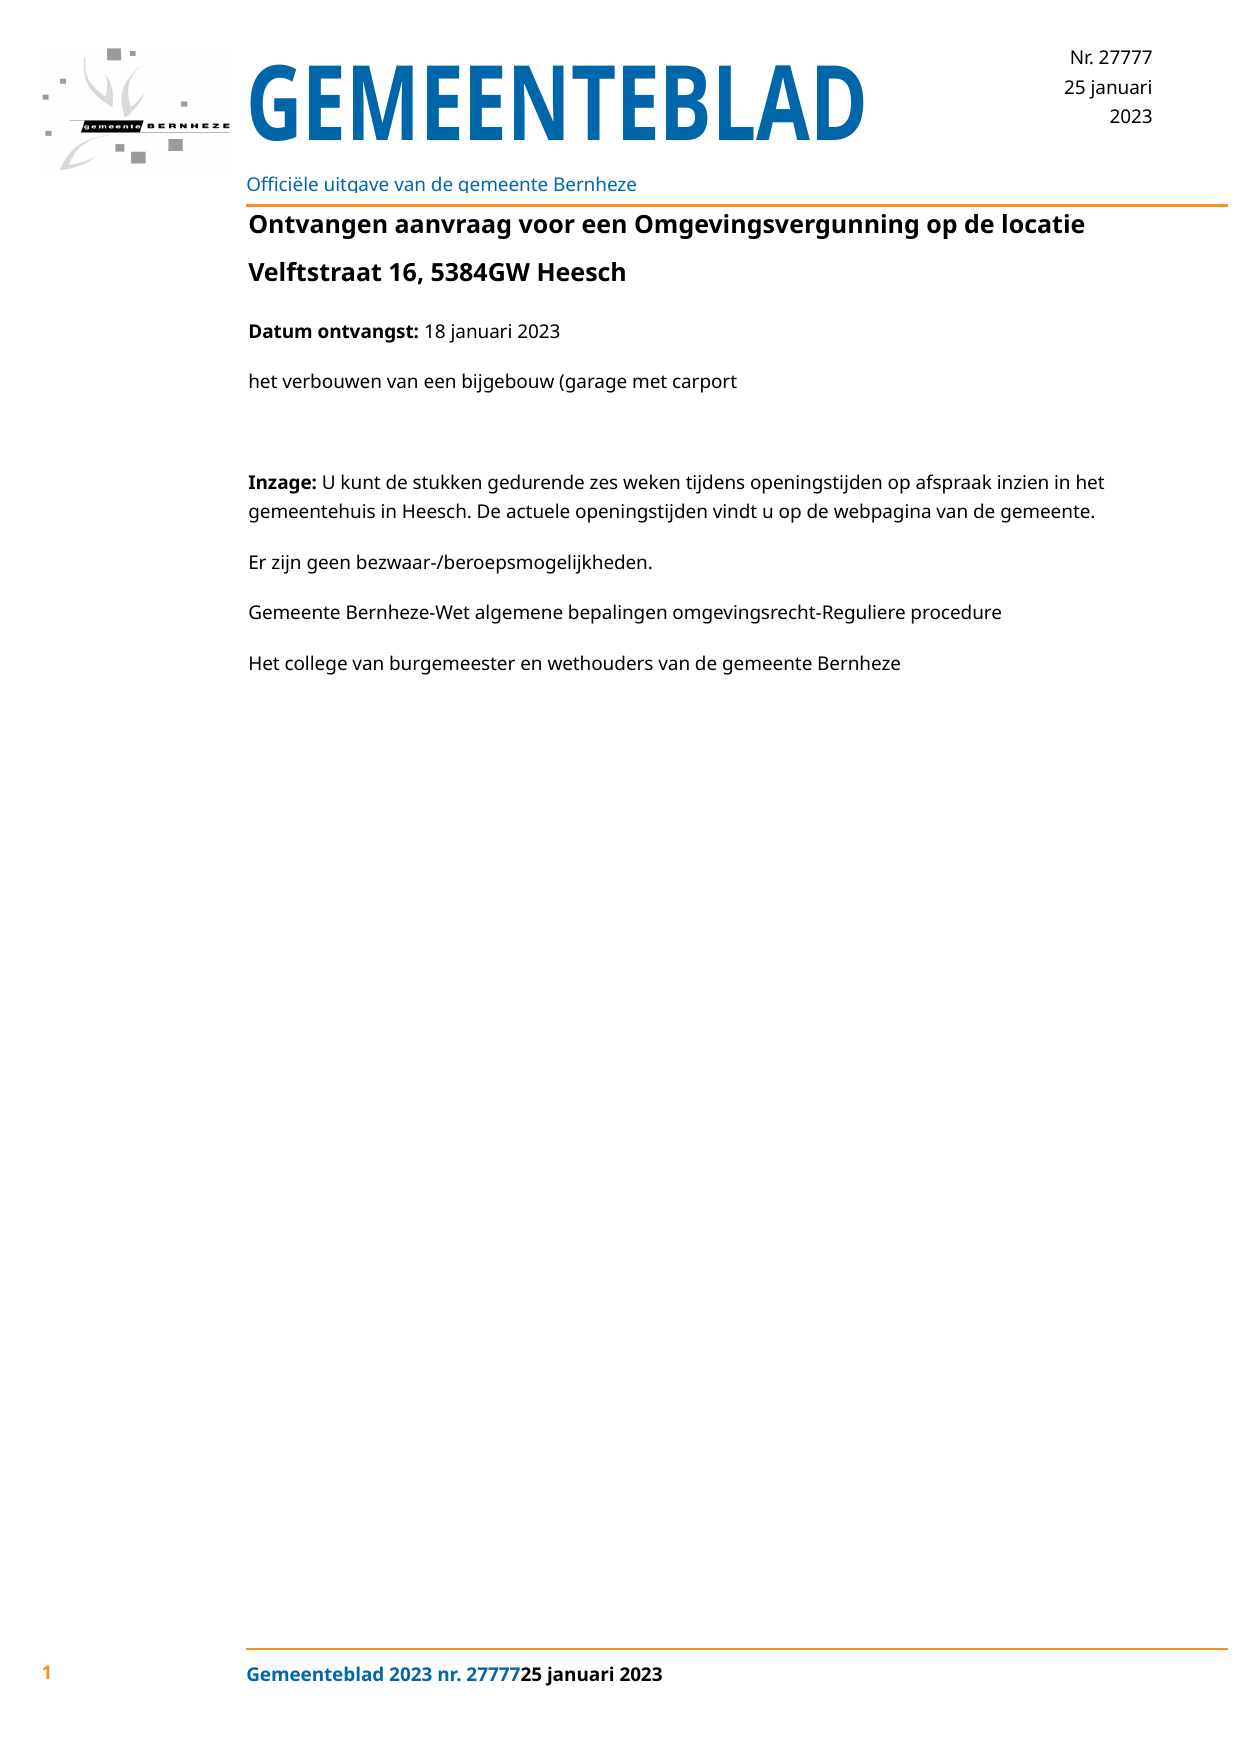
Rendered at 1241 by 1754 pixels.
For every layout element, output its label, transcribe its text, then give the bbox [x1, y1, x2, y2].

text Er zijn geen bezwaar-/beroepsmogelijkheden. [248, 549, 1152, 575]
text Datum ontvangst: 18 januari 2023 [248, 318, 1152, 344]
text Het college van burgemeester en wethouders van de gemeente Bernheze [248, 650, 1152, 676]
text het verbouwen van een bijgebouw (garage met carport [248, 368, 1152, 394]
text Gemeente Bernheze-Wet algemene bepalingen omgevingsrecht-Reguliere procedure [248, 599, 1152, 625]
text Inzage: U kunt de stukken gedurende zes weken tijdens openingstijden op afspraak inzien in het gemeentehuis in Heesch. De actuele openingstijden vindt u op de webpagina van de gemeente. [248, 469, 1152, 524]
picture [41, 47, 231, 172]
text Ontvangen aanvraag voor een Omgevingsvergunning op de locatie Velftstraat 16, 5384GW Heesch [248, 207, 1152, 288]
